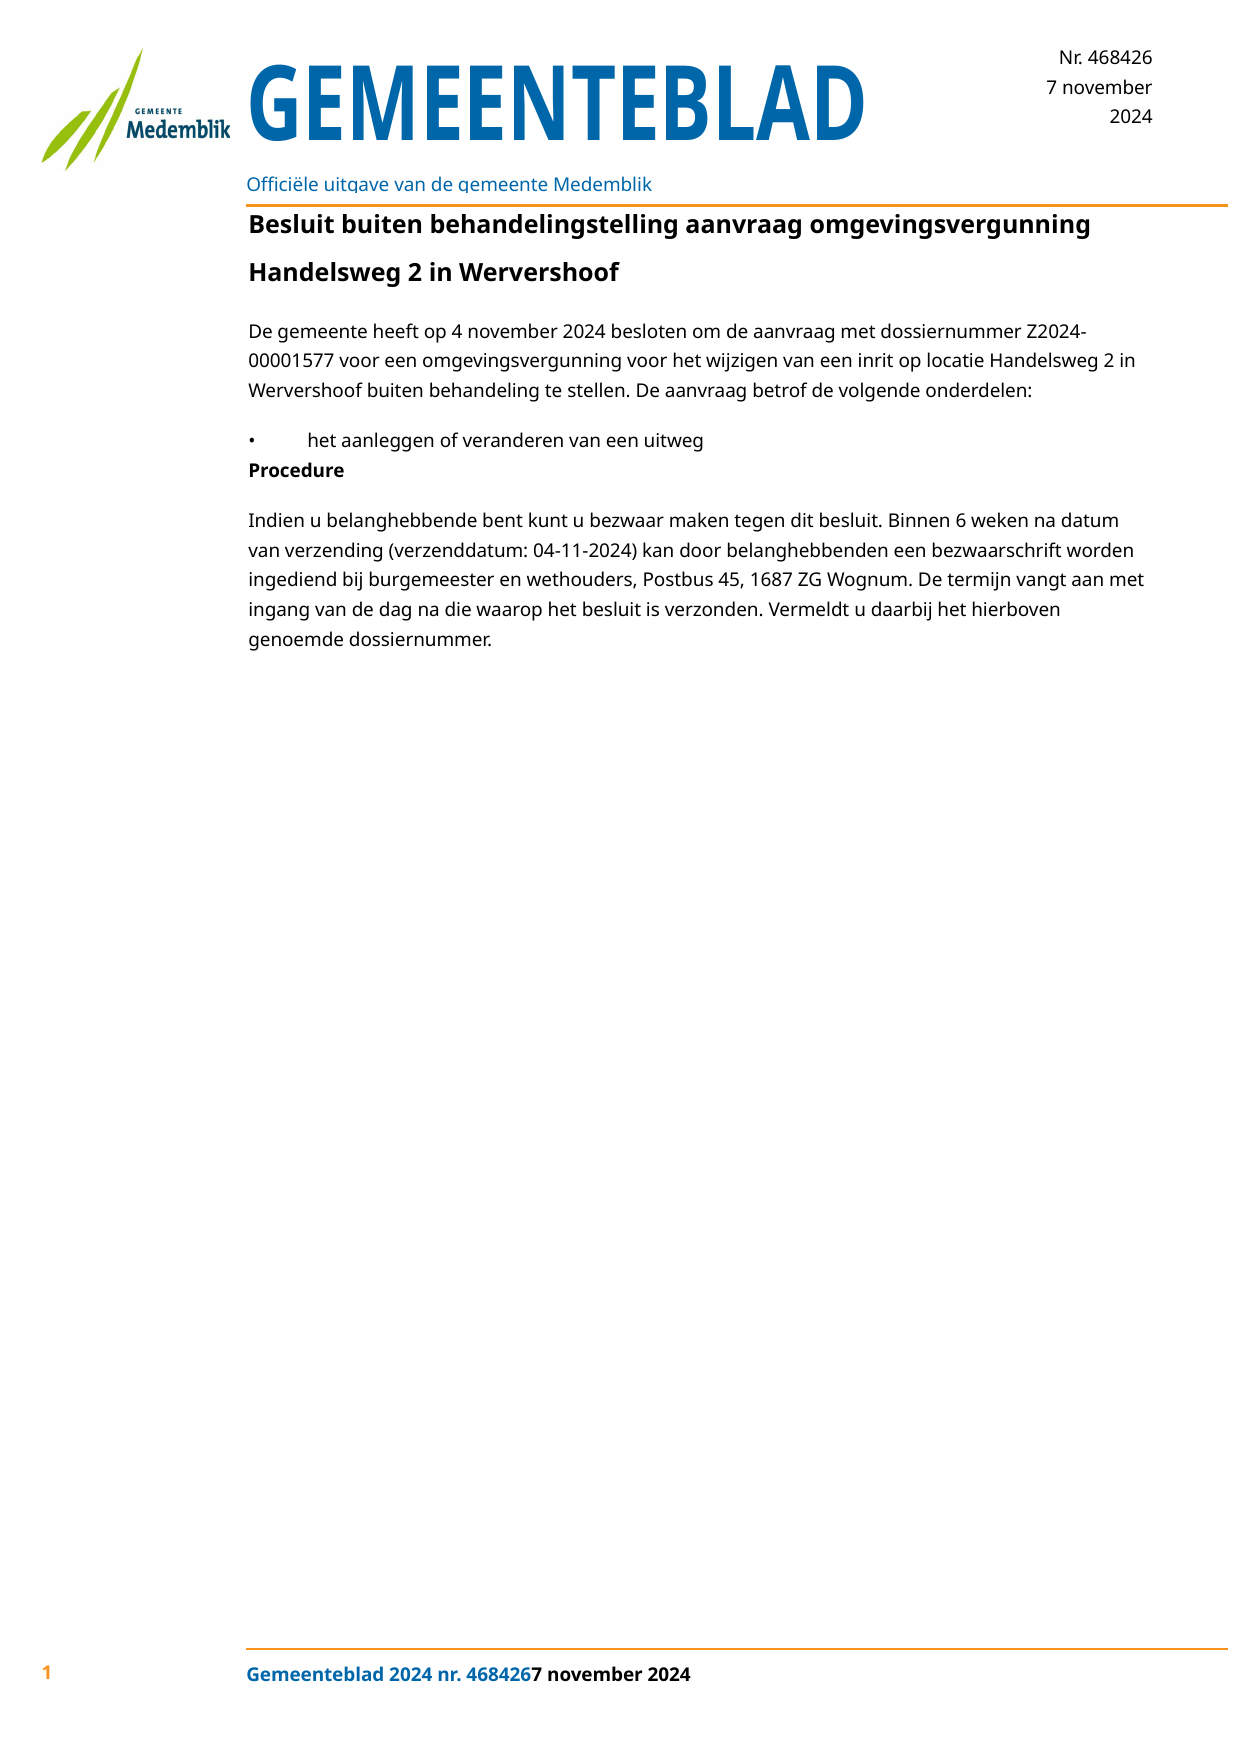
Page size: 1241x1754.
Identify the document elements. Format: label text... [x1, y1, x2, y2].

text Indien u belanghebbende bent kunt u bezwaar maken tegen dit besluit. Binnen 6 weken na datum van verzending (verzenddatum: 04-11-2024) kan door belanghebbenden een bezwaarschrift worden ingediend bij burgemeester en wethouders, Postbus 45, 1687 ZG Wognum. De termijn vangt aan met ingang van de dag na die waarop het besluit is verzonden. Vermeldt u daarbij het hierboven genoemde dossiernummer. [248, 507, 1152, 652]
text Procedure [248, 457, 1152, 483]
text De gemeente heeft op 4 november 2024 besloten om de aanvraag met dossiernummer Z2024-00001577 voor een omgevingsvergunning voor het wijzigen van een inrit op locatie Handelsweg 2 in Wervershoof buiten behandeling te stellen. De aanvraag betrof de volgende onderdelen: [248, 318, 1152, 403]
text Besluit buiten behandelingstelling aanvraag omgevingsvergunning Handelsweg 2 in Wervershoof [248, 207, 1152, 288]
picture [41, 47, 231, 172]
list het aanleggen of veranderen van een uitweg [248, 427, 1152, 453]
